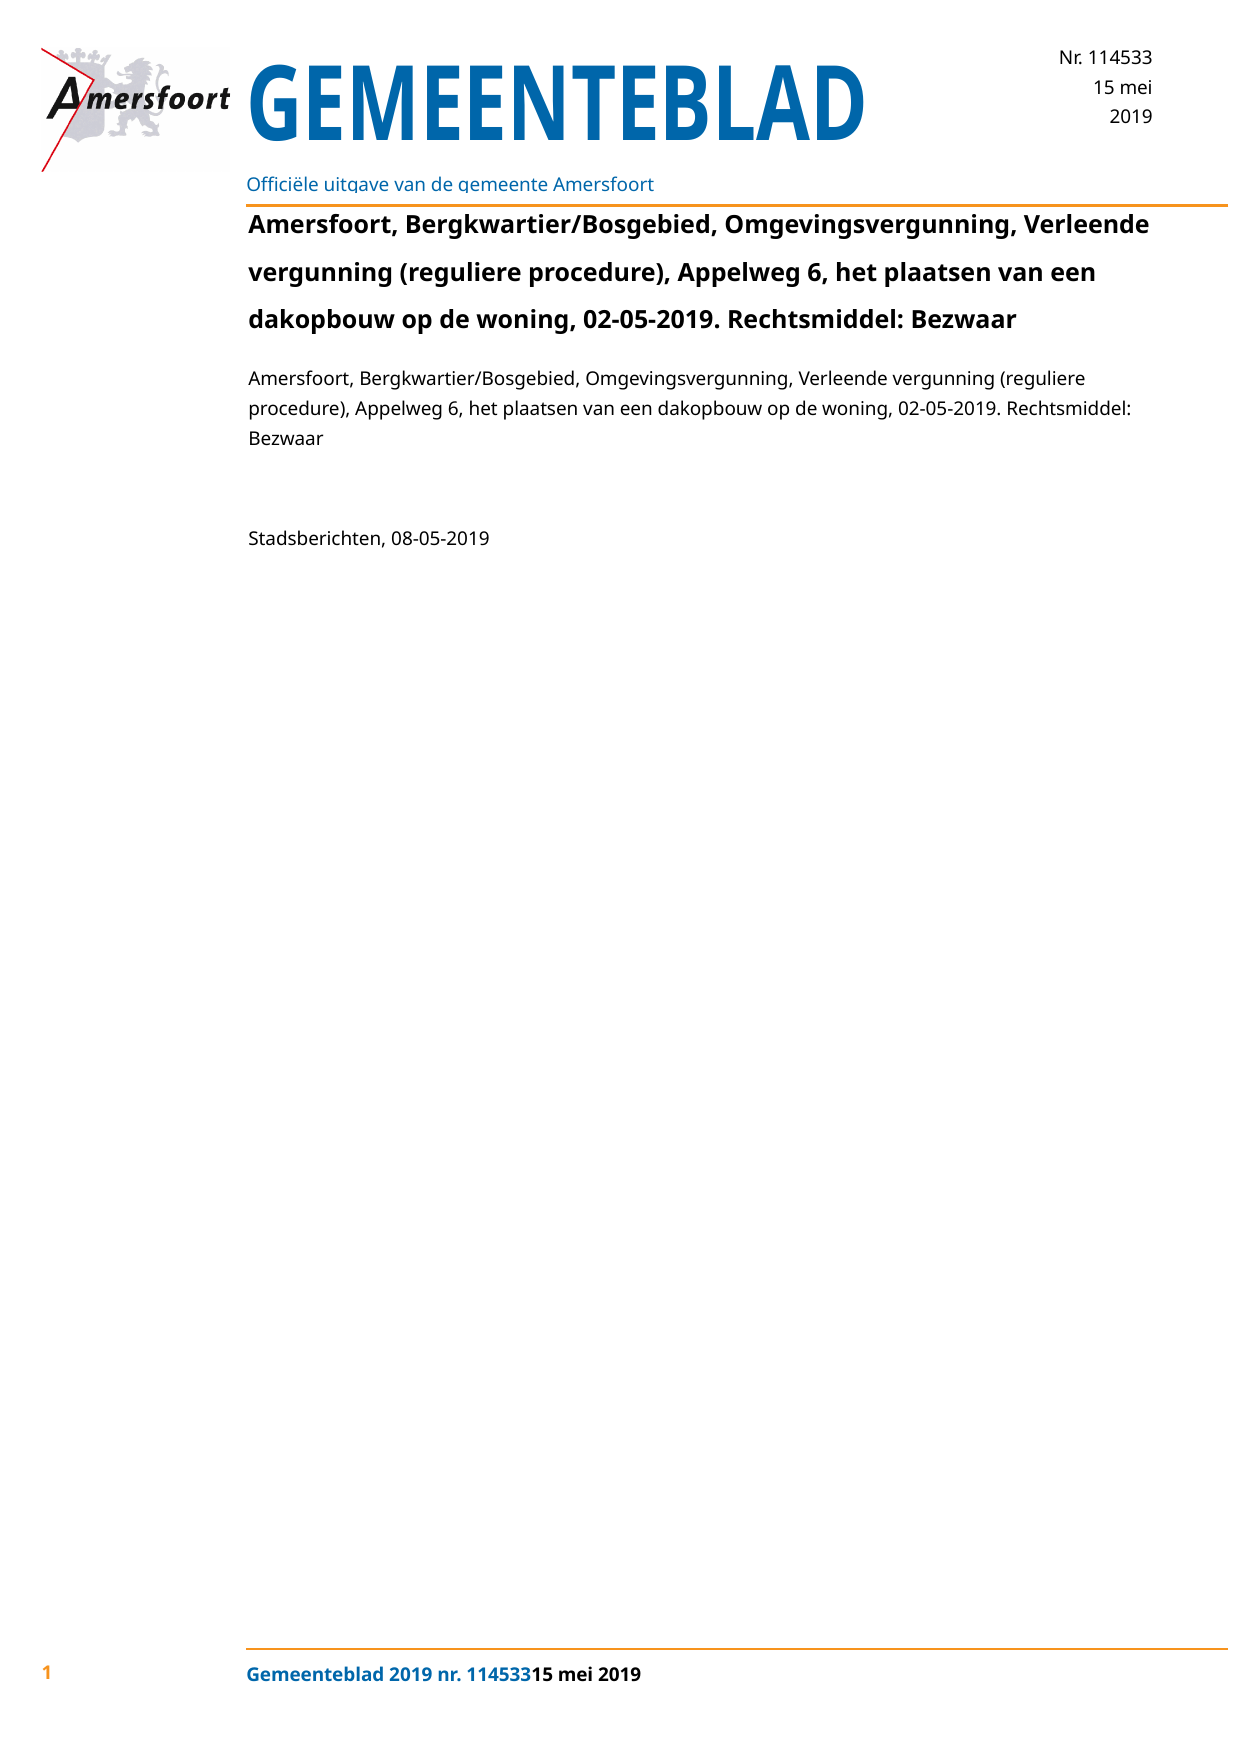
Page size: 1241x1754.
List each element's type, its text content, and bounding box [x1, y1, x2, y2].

picture [41, 47, 231, 172]
text Stadsberichten, 08-05-2019 [248, 526, 1152, 551]
text Amersfoort, Bergkwartier/Bosgebied, Omgevingsvergunning, Verleende vergunning (reguliere procedure), Appelweg 6, het plaatsen van een dakopbouw op de woning, 02-05-2019. Rechtsmiddel: Bezwaar [248, 207, 1152, 336]
text Amersfoort, Bergkwartier/Bosgebied, Omgevingsvergunning, Verleende vergunning (reguliere procedure), Appelweg 6, het plaatsen van een dakopbouw op de woning, 02-05-2019. Rechtsmiddel: Bezwaar [248, 366, 1152, 450]
